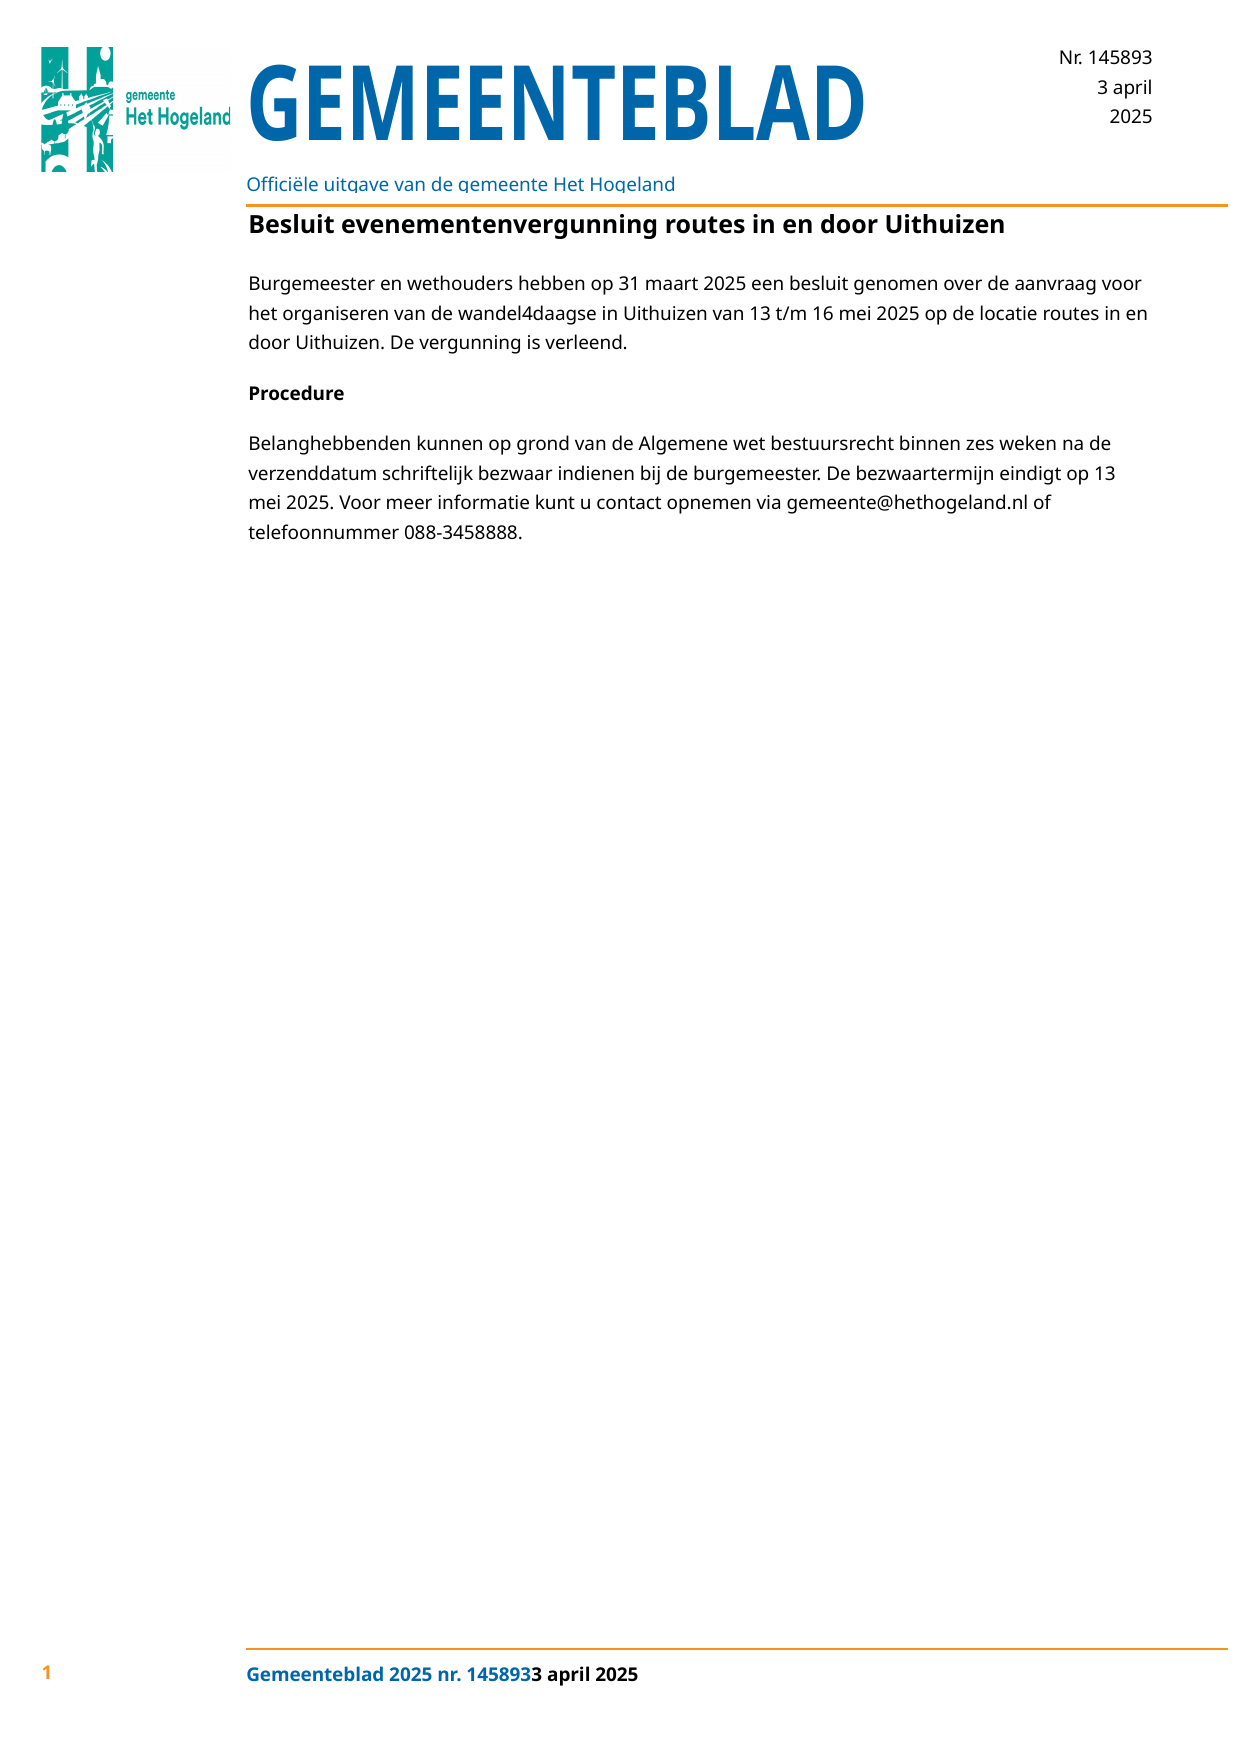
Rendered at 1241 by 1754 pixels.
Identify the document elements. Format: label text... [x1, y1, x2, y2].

picture [41, 47, 231, 172]
text Besluit evenementenvergunning routes in en door Uithuizen [248, 207, 1152, 241]
text Belanghebbenden kunnen op grond van de Algemene wet bestuursrecht binnen zes weken na de verzenddatum schriftelijk bezwaar indienen bij de burgemeester. De bezwaartermijn eindigt op 13 mei 2025. Voor meer informatie kunt u contact opnemen via gemeente@hethogeland.nl of telefoonnummer 088-3458888. [248, 430, 1152, 545]
text Procedure [248, 380, 1152, 406]
text Burgemeester en wethouders hebben op 31 maart 2025 een besluit genomen over de aanvraag voor het organiseren van de wandel4daagse in Uithuizen van 13 t/m 16 mei 2025 op de locatie routes in en door Uithuizen. De vergunning is verleend. [248, 270, 1152, 355]
